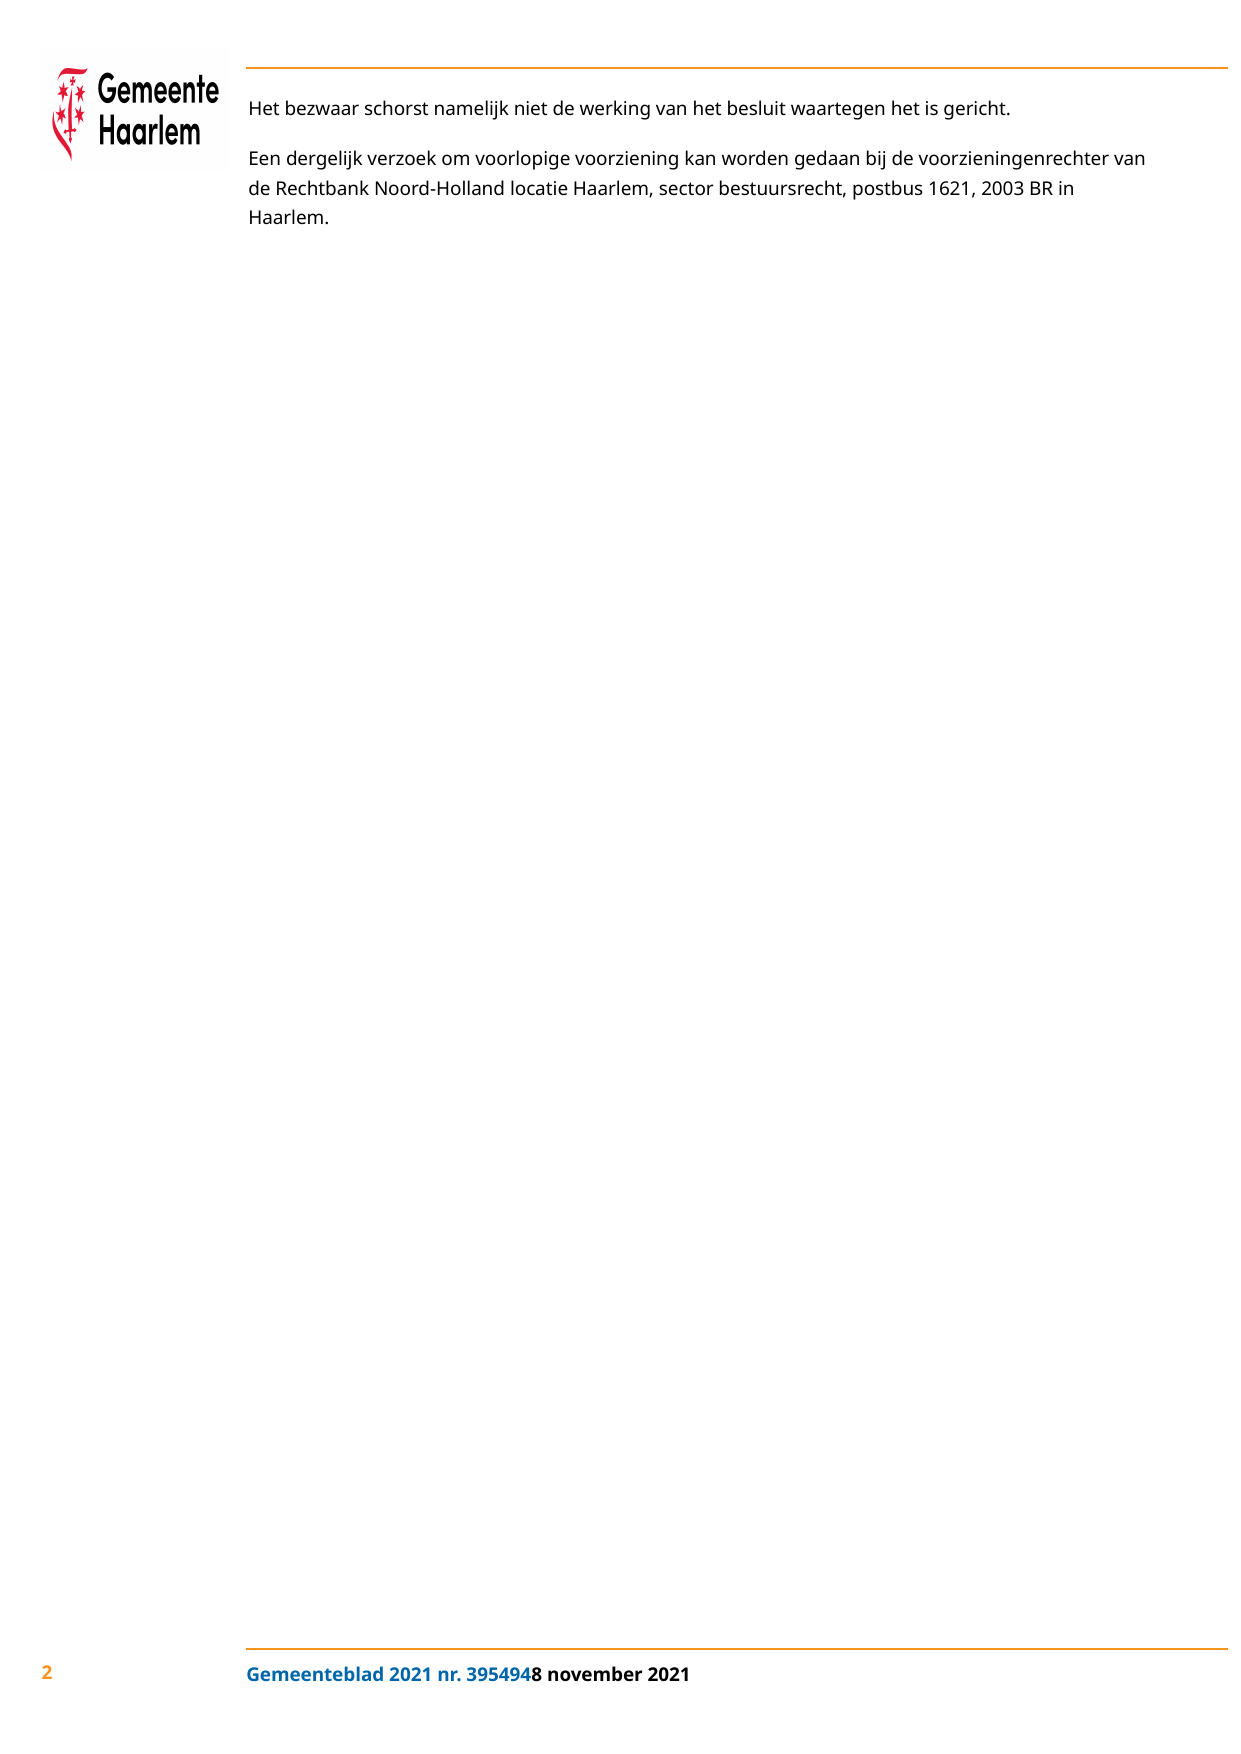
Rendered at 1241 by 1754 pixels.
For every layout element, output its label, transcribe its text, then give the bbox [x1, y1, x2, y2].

picture [41, 47, 231, 172]
text Het bezwaar schorst namelijk niet de werking van het besluit waartegen het is gericht. [248, 95, 1152, 121]
text Een dergelijk verzoek om voorlopige voorziening kan worden gedaan bij de voorzieningenrechter van de Rechtbank Noord-Holland locatie Haarlem, sector bestuursrecht, postbus 1621, 2003 BR in Haarlem. [248, 145, 1152, 230]
